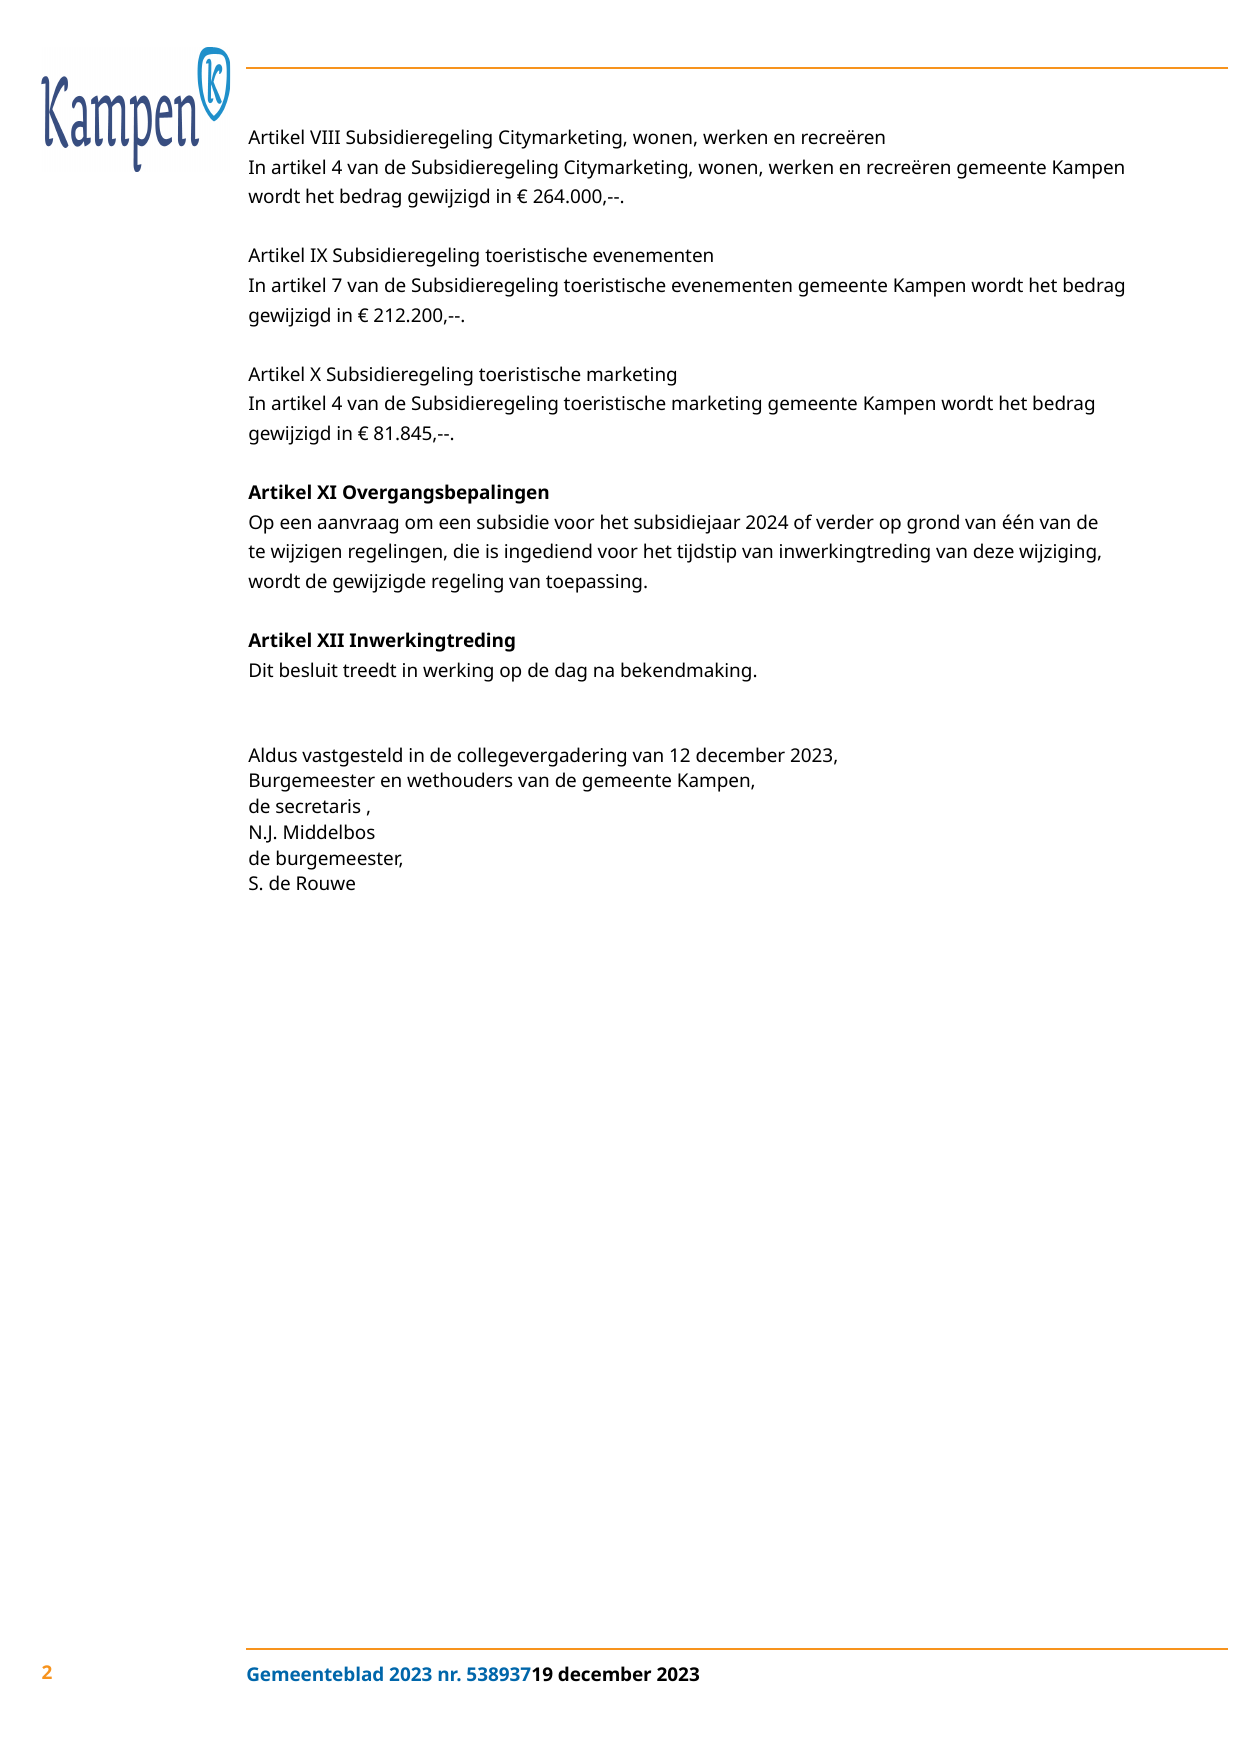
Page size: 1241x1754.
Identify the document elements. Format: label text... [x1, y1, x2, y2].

picture [41, 47, 231, 172]
text de burgemeester, [248, 845, 1152, 870]
text Artikel XII Inwerkingtreding [248, 627, 1152, 653]
text Artikel VIII Subsidieregeling Citymarketing, wonen, werken en recreëren [248, 124, 1152, 150]
text wordt de gewijzigde regeling van toepassing. [248, 568, 1152, 594]
text Artikel XI Overgangsbepalingen [248, 479, 1152, 505]
text de secretaris , [248, 793, 1152, 819]
text In artikel 4 van de Subsidieregeling Citymarketing, wonen, werken en recreëren gemeente Kampen wordt het bedrag gewijzigd in € 264.000,--. [248, 154, 1152, 209]
text Artikel IX Subsidieregeling toeristische evenementen [248, 243, 1152, 268]
text Aldus vastgesteld in de collegevergadering van 12 december 2023, [248, 742, 1152, 767]
text Dit besluit treedt in werking op de dag na bekendmaking. [248, 657, 1152, 683]
text te wijzigen regelingen, die is ingediend voor het tijdstip van inwerkingtreding van deze wijziging, [248, 538, 1152, 564]
text Artikel X Subsidieregeling toeristische marketing [248, 361, 1152, 387]
text In artikel 4 van de Subsidieregeling toeristische marketing gemeente Kampen wordt het bedrag gewijzigd in € 81.845,--. [248, 391, 1152, 446]
text In artikel 7 van de Subsidieregeling toeristische evenementen gemeente Kampen wordt het bedrag gewijzigd in € 212.200,--. [248, 272, 1152, 328]
text S. de Rouwe [248, 870, 1152, 896]
text Burgemeester en wethouders van de gemeente Kampen, [248, 767, 1152, 793]
text Op een aanvraag om een subsidie voor het subsidiejaar 2024 of verder op grond van één van de [248, 509, 1152, 535]
text N.J. Middelbos [248, 819, 1152, 845]
